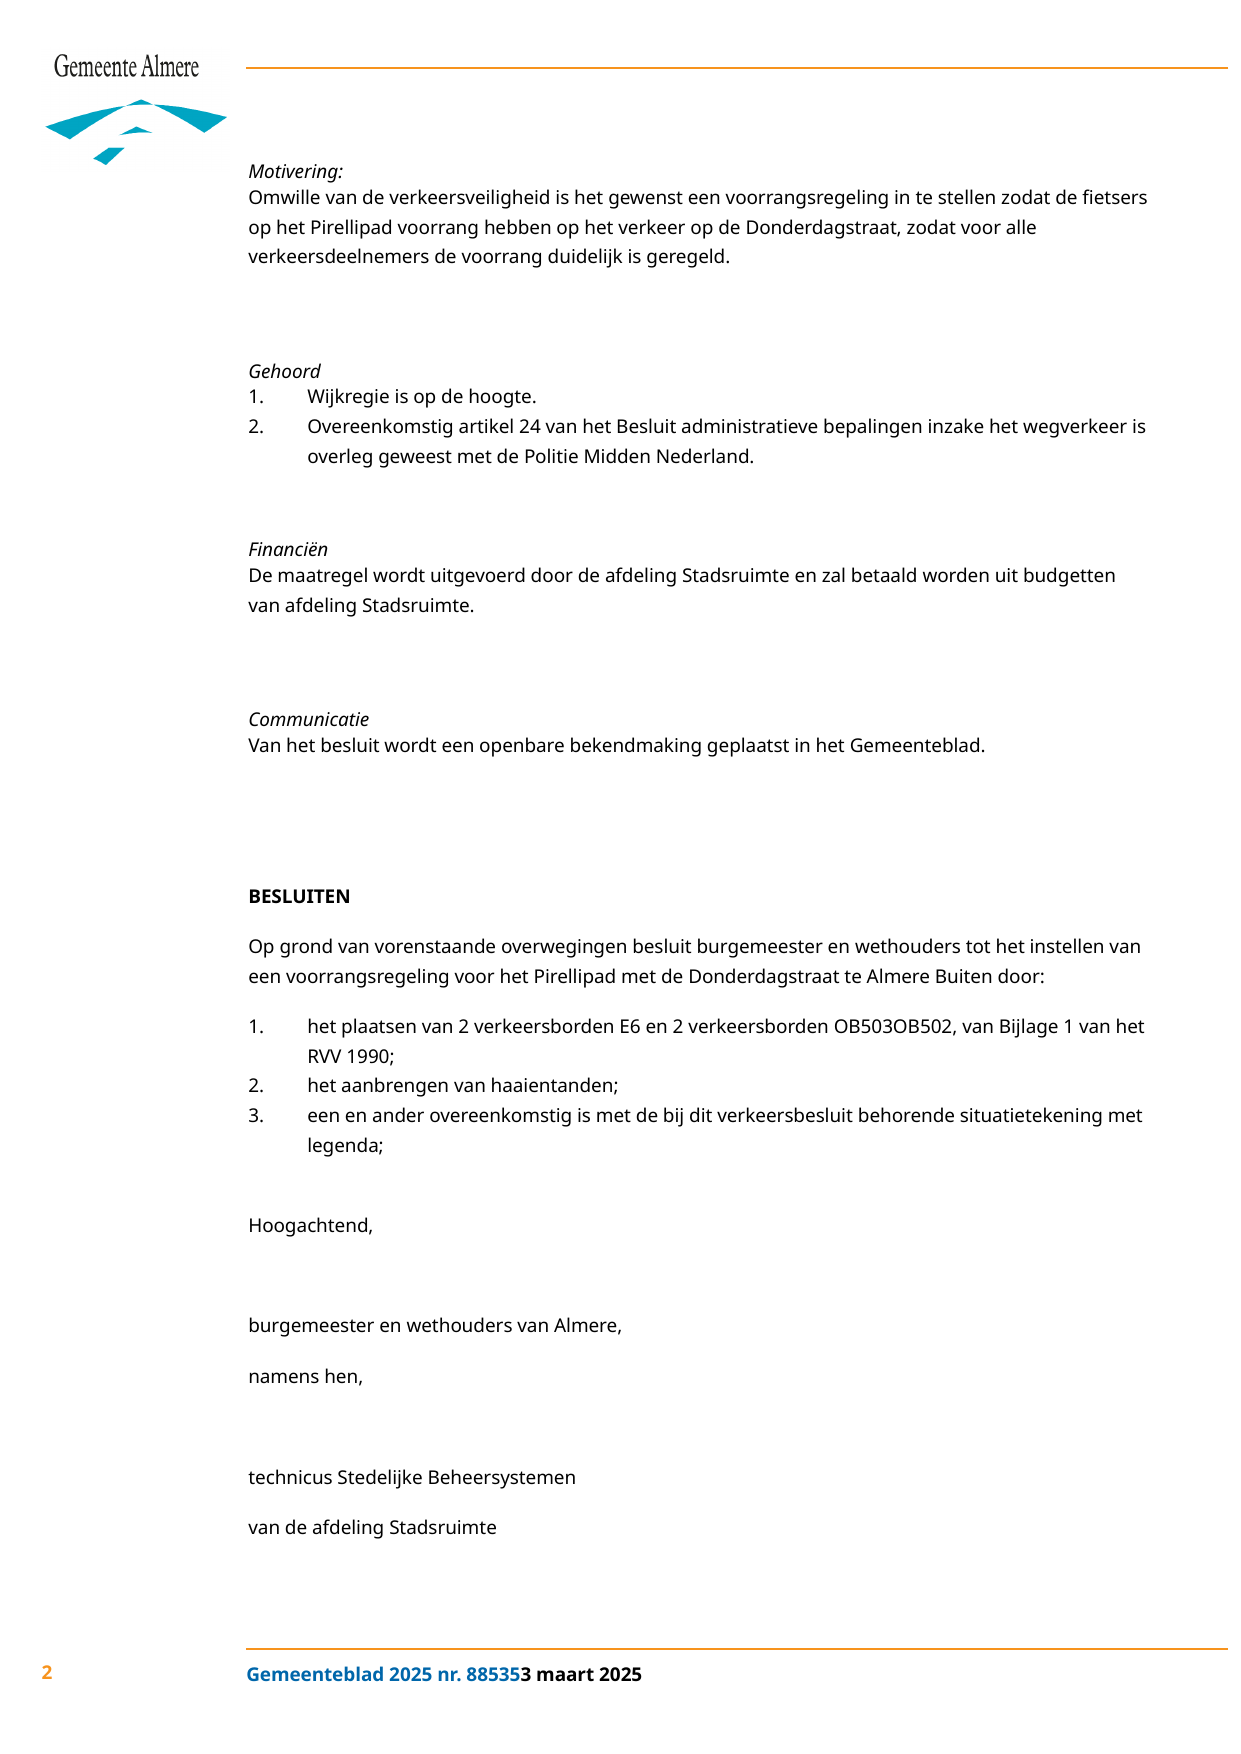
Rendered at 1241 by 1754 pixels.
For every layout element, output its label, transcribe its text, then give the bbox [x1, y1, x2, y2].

list het aanbrengen van haaientanden; [248, 1073, 1152, 1098]
text Gehoord [248, 358, 1152, 384]
text Hoogachtend, [248, 1212, 1152, 1238]
text van de afdeling Stadsruimte [248, 1514, 1152, 1540]
text Omwille van de verkeersveiligheid is het gewenst een voorrangsregeling in te stellen zodat de fietsers op het Pirellipad voorrang hebben op het verkeer op de Donderdagstraat, zodat voor alle verkeersdeelnemers de voorrang duidelijk is geregeld. [248, 184, 1152, 269]
text burgemeester en wethouders van Almere, [248, 1313, 1152, 1338]
text Van het besluit wordt een openbare bekendmaking geplaatst in het Gemeenteblad. [248, 732, 1152, 758]
text Motivering: [248, 159, 1152, 184]
text namens hen, [248, 1363, 1152, 1389]
list een en ander overeenkomstig is met de bij dit verkeersbesluit behorende situatietekening met legenda; [248, 1102, 1152, 1158]
list Wijkregie is op de hoogte. [248, 384, 1152, 409]
picture [41, 47, 231, 172]
text De maatregel wordt uitgevoerd door de afdeling Stadsruimte en zal betaald worden uit budgetten van afdeling Stadsruimte. [248, 562, 1152, 617]
text Communicatie [248, 706, 1152, 732]
text Op grond van vorenstaande overwegingen besluit burgemeester en wethouders tot het instellen van een voorrangsregeling voor het Pirellipad met de Donderdagstraat te Almere Buiten door: [248, 933, 1152, 989]
text BESLUITEN [248, 883, 1152, 909]
text Financiën [248, 536, 1152, 562]
list Overeenkomstig artikel 24 van het Besluit administratieve bepalingen inzake het wegverkeer is overleg geweest met de Politie Midden Nederland. [248, 413, 1152, 469]
text technicus Stedelijke Beheersystemen [248, 1464, 1152, 1490]
list het plaatsen van 2 verkeersborden E6 en 2 verkeersborden OB503OB502, van Bijlage 1 van het RVV 1990; [248, 1013, 1152, 1069]
